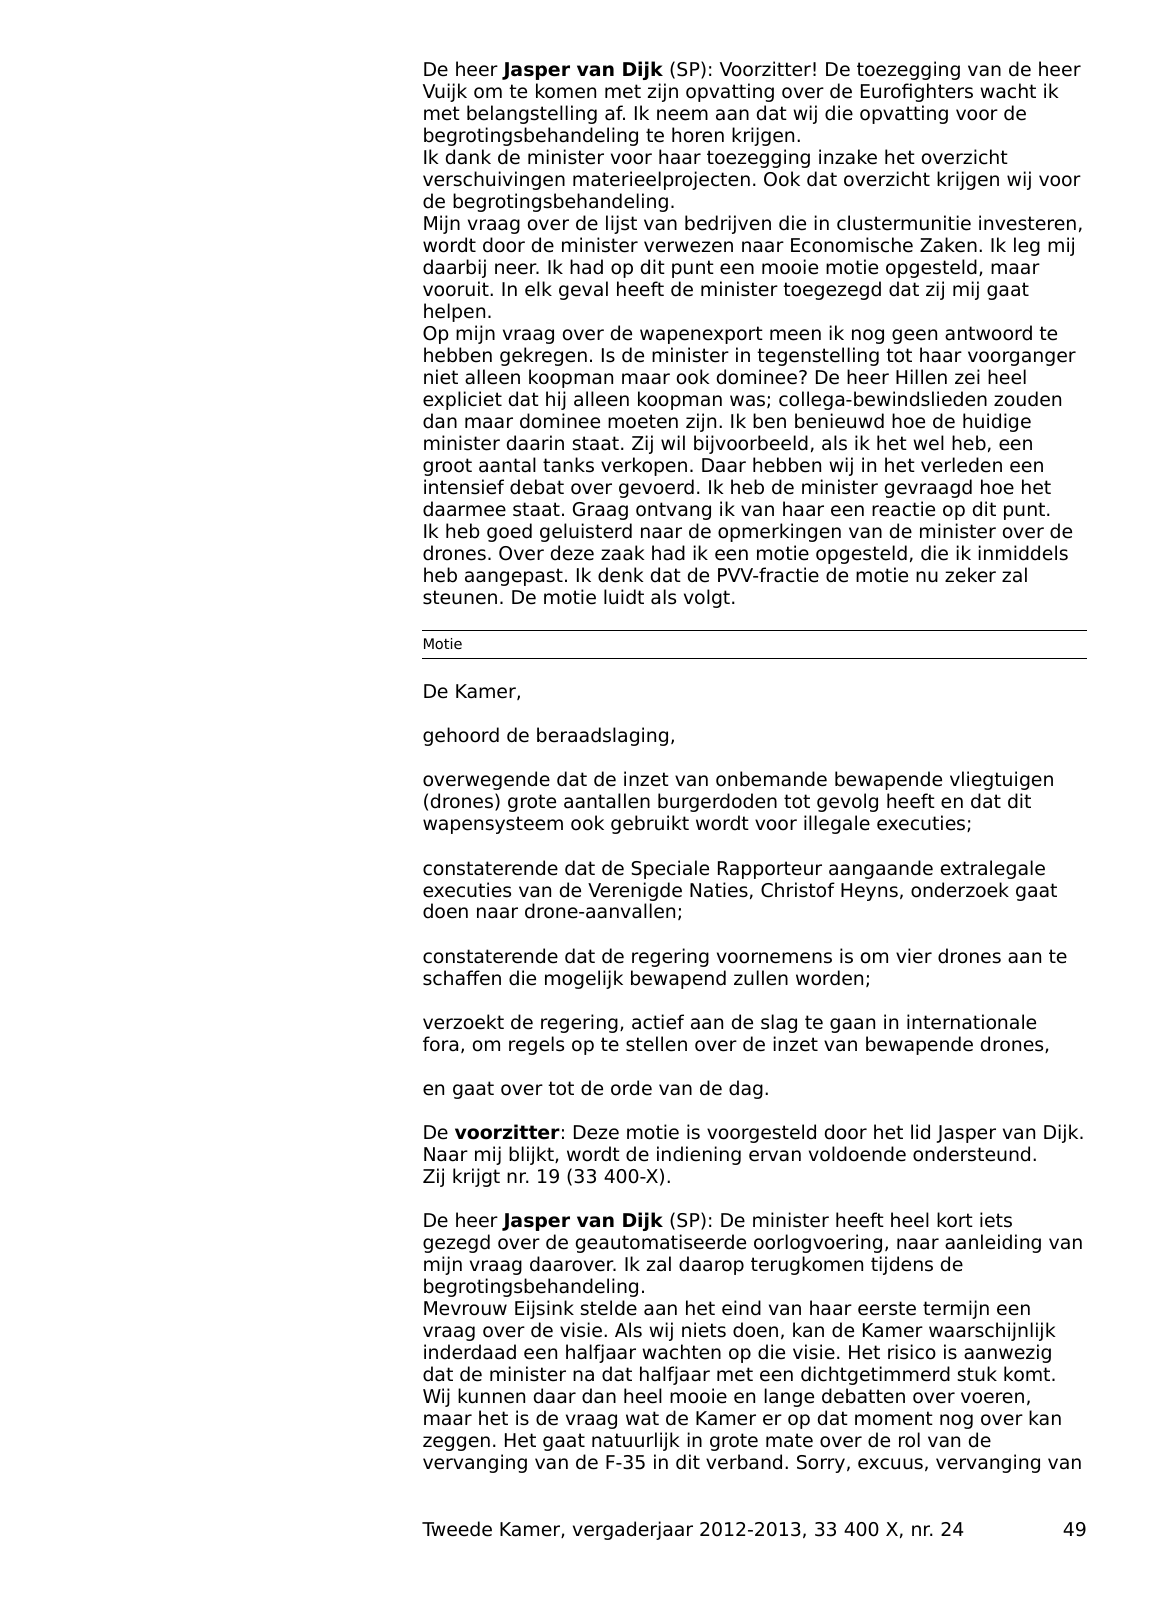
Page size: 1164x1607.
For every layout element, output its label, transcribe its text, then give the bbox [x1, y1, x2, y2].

table_header Motie [422, 631, 1087, 658]
text overwegende dat de inzet van onbemande bewapende vliegtuigen (drones) grote aantallen burgerdoden tot gevolg heeft en dat dit wapensysteem ook gebruikt wordt voor illegale executies; [422, 769, 1087, 835]
text Ik heb goed geluisterd naar de opmerkingen van de minister over de drones. Over deze zaak had ik een motie opgesteld, die ik inmiddels heb aangepast. Ik denk dat de PVV-fractie de motie nu zeker zal steunen. De motie luidt als volgt. [422, 521, 1087, 608]
text Zij krijgt nr. 19 (33 400-X). [422, 1166, 1087, 1188]
text Op mijn vraag over de wapenexport meen ik nog geen antwoord te hebben gekregen. Is de minister in tegenstelling tot haar voorganger niet alleen koopman maar ook dominee? De heer Hillen zei heel expliciet dat hij alleen koopman was; collega-bewindslieden zouden dan maar dominee moeten zijn. Ik ben benieuwd hoe de huidige minister daarin staat. Zij wil bijvoorbeeld, als ik het wel heb, een groot aantal tanks verkopen. Daar hebben wij in het verleden een intensief debat over gevoerd. Ik heb de minister gevraagd hoe het daarmee staat. Graag ontvang ik van haar een reactie op dit punt. [422, 323, 1087, 521]
text gehoord de beraadslaging, [422, 725, 1087, 747]
text De heer Jasper van Dijk (SP): Voorzitter! De toezegging van de heer Vuijk om te komen met zijn opvatting over de Eurofighters wacht ik met belangstelling af. Ik neem aan dat wij die opvatting voor de begrotingsbehandeling te horen krijgen. [422, 59, 1087, 147]
text De voorzitter: Deze motie is voorgesteld door het lid Jasper van Dijk. Naar mij blijkt, wordt de indiening ervan voldoende ondersteund. [422, 1122, 1087, 1166]
text Ik dank de minister voor haar toezegging inzake het overzicht verschuivingen materieelprojecten. Ook dat overzicht krijgen wij voor de begrotingsbehandeling. [422, 147, 1087, 213]
text De heer Jasper van Dijk (SP): De minister heeft heel kort iets gezegd over de geautomatiseerde oorlogvoering, naar aanleiding van mijn vraag daarover. Ik zal daarop terugkomen tijdens de begrotingsbehandeling. [422, 1210, 1087, 1298]
text constaterende dat de Speciale Rapporteur aangaande extralegale executies van de Verenigde Naties, Christof Heyns, onderzoek gaat doen naar drone-aanvallen; [422, 857, 1087, 923]
text Mijn vraag over de lijst van bedrijven die in clustermunitie investeren, wordt door de minister verwezen naar Economische Zaken. Ik leg mij daarbij neer. Ik had op dit punt een mooie motie opgesteld, maar vooruit. In elk geval heeft de minister toegezegd dat zij mij gaat helpen. [422, 213, 1087, 323]
text constaterende dat de regering voornemens is om vier drones aan te schaffen die mogelijk bewapend zullen worden; [422, 946, 1087, 989]
text verzoekt de regering, actief aan de slag te gaan in internationale fora, om regels op te stellen over de inzet van bewapende drones, [422, 1012, 1087, 1056]
text en gaat over tot de orde van de dag. [422, 1078, 1087, 1100]
text De Kamer, [422, 681, 1087, 703]
text Mevrouw Eijsink stelde aan het eind van haar eerste termijn een vraag over de visie. Als wij niets doen, kan de Kamer waarschijnlijk inderdaad een halfjaar wachten op die visie. Het risico is aanwezig dat de minister na dat halfjaar met een dichtgetimmerd stuk komt. Wij kunnen daar dan heel mooie en lange debatten over voeren, maar het is de vraag wat de Kamer er op dat moment nog over kan zeggen. Het gaat natuurlijk in grote mate over de rol van de vervanging van de F-35 in dit verband. Sorry, excuus, vervanging van [422, 1298, 1087, 1474]
